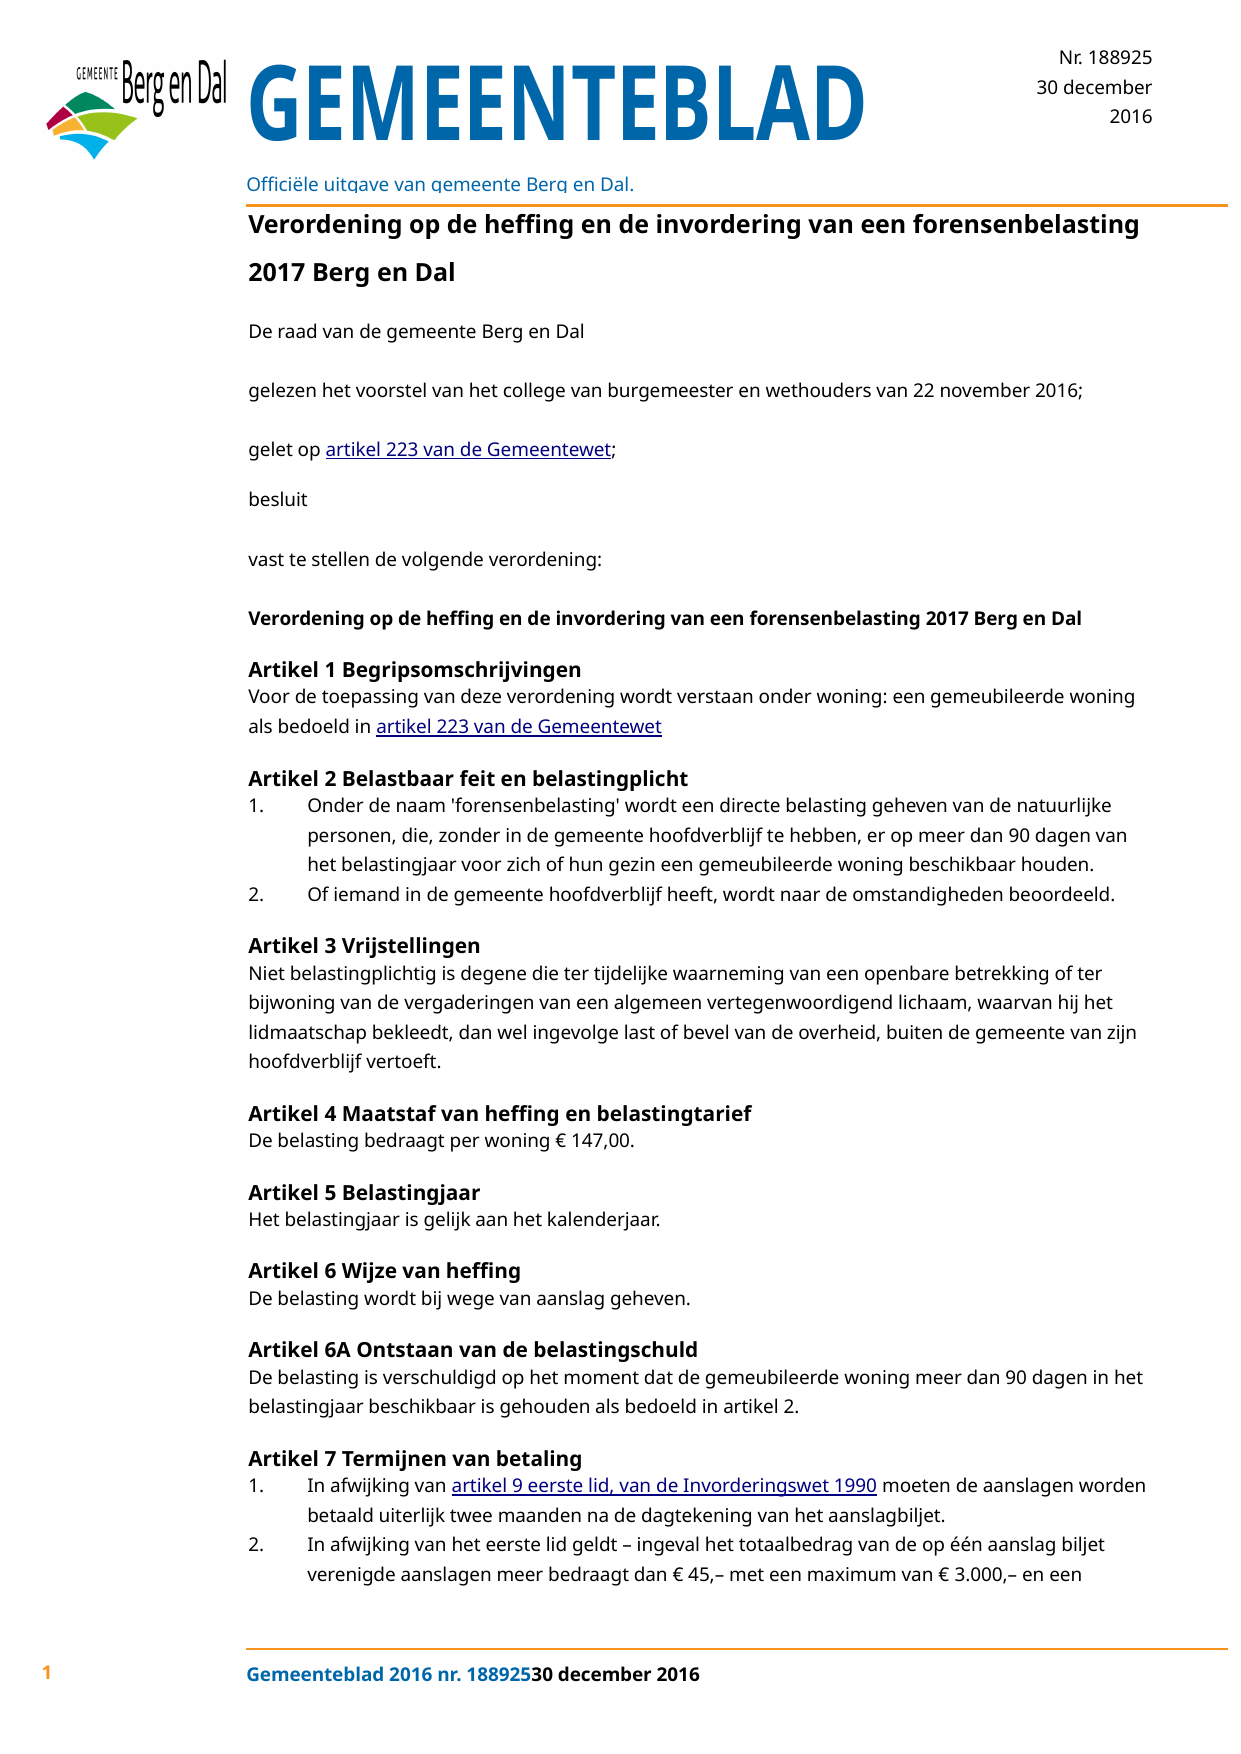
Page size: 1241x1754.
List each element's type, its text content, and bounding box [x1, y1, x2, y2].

list Of iemand in de gemeente hoofdverblijf heeft, wordt naar de omstandigheden beoordeeld. [248, 881, 1152, 907]
text gelet op artikel 223 van de Gemeentewet; [248, 436, 1152, 462]
text Artikel 6 Wijze van heffing [248, 1257, 1152, 1285]
text Voor de toepassing van deze verordening wordt verstaan onder woning: een gemeubileerde woning als bedoeld in artikel 223 van de Gemeentewet [248, 684, 1152, 739]
picture [41, 47, 231, 172]
text Verordening op de heffing en de invordering van een forensenbelasting 2017 Berg en Dal [248, 207, 1152, 288]
text Artikel 4 Maatstaf van heffing en belastingtarief [248, 1099, 1152, 1127]
text Artikel 6A Ontstaan van de belastingschuld [248, 1336, 1152, 1364]
text Artikel 3 Vrijstellingen [248, 931, 1152, 960]
text Niet belastingplichtig is degene die ter tijdelijke waarneming van een openbare betrekking of ter bijwoning van de vergaderingen van een algemeen vertegenwoordigend lichaam, waarvan hij het lidmaatschap bekleedt, dan wel ingevolge last of bevel van de overheid, buiten de gemeente van zijn hoofdverblijf vertoeft. [248, 960, 1152, 1074]
text Artikel 7 Termijnen van betaling [248, 1444, 1152, 1472]
text De raad van de gemeente Berg en Dal [248, 318, 1152, 344]
list In afwijking van artikel 9 eerste lid, van de Invorderingswet 1990 moeten de aanslagen worden betaald uiterlijk twee maanden na de dagtekening van het aanslagbiljet. [248, 1472, 1152, 1528]
text Artikel 2 Belastbaar feit en belastingplicht [248, 764, 1152, 792]
text Artikel 1 Begripsomschrijvingen [248, 655, 1152, 684]
text vast te stellen de volgende verordening: [248, 546, 1152, 571]
list Onder de naam 'forensenbelasting' wordt een directe belasting geheven van de natuurlijke personen, die, zonder in de gemeente hoofdverblijf te hebben, er op meer dan 90 dagen van het belastingjaar voor zich of hun gezin een gemeubileerde woning beschikbaar houden. [248, 792, 1152, 877]
text De belasting wordt bij wege van aanslag geheven. [248, 1285, 1152, 1311]
list In afwijking van het eerste lid geldt – ingeval het totaalbedrag van de op één aanslag biljet verenigde aanslagen meer bedraagt dan € 45,– met een maximum van € 3.000,– en een [248, 1532, 1152, 1587]
text Het belastingjaar is gelijk aan het kalenderjaar. [248, 1206, 1152, 1232]
text Artikel 5 Belastingjaar [248, 1178, 1152, 1206]
text besluit [248, 487, 1152, 512]
text De belasting is verschuldigd op het moment dat de gemeubileerde woning meer dan 90 dagen in het belastingjaar beschikbaar is gehouden als bedoeld in artikel 2. [248, 1364, 1152, 1419]
text gelezen het voorstel van het college van burgemeester en wethouders van 22 november 2016; [248, 377, 1152, 403]
text Verordening op de heffing en de invordering van een forensenbelasting 2017 Berg en Dal [248, 605, 1152, 631]
text De belasting bedraagt per woning € 147,00. [248, 1127, 1152, 1153]
